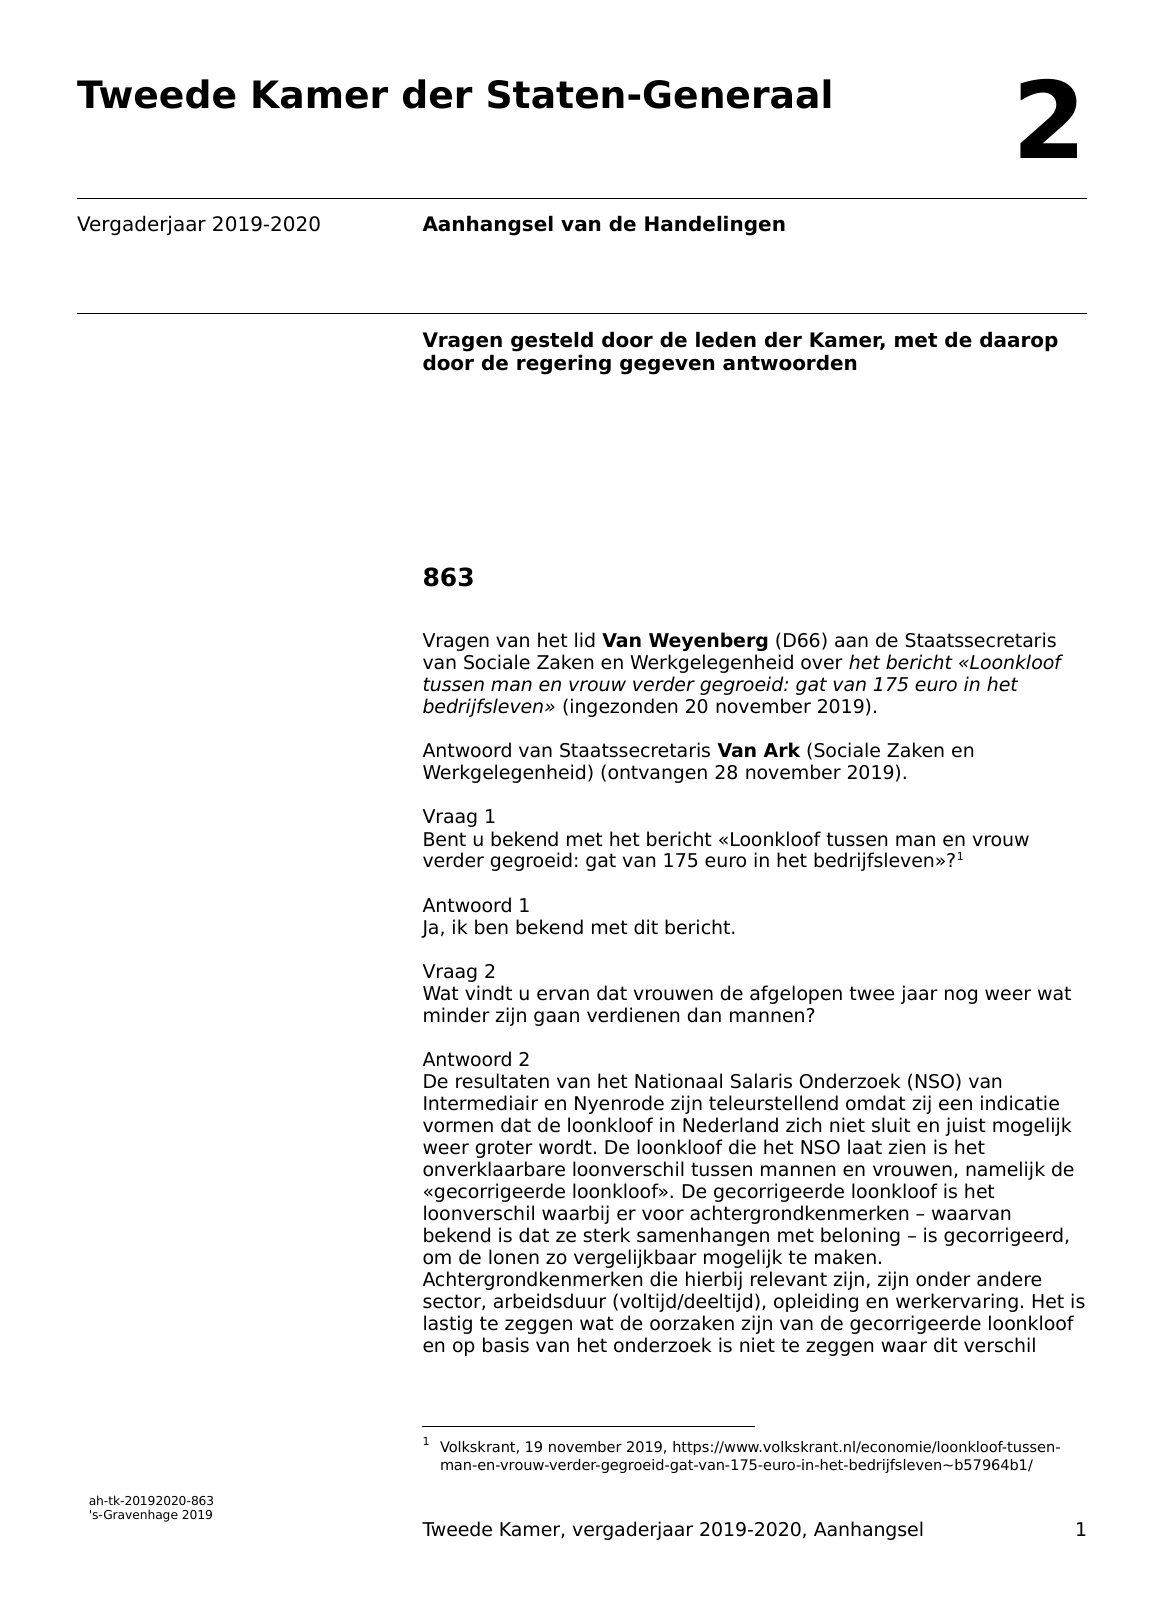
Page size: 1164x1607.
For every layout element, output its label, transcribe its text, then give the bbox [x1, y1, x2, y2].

text Ja, ik ben bekend met dit bericht. [422, 917, 1087, 938]
text Antwoord 2 [422, 1049, 1087, 1071]
text Vraag 1 [422, 806, 1087, 828]
text Volkskrant, 19 november 2019, https://www.volkskrant.nl/economie/loonkloof-tussen-man-en-vrouw-verder-gegroeid-gat-van-175-euro-in-het-bedrijfsleven~b57964b1/ [422, 1435, 1087, 1474]
text 's-Gravenhage 2019 [88, 1508, 323, 1522]
table_cell Aanhangsel van de Handelingen [422, 199, 1087, 313]
table_header 2 [886, 59, 1087, 198]
text ah-tk-20192020-863 [88, 1494, 323, 1508]
text 863 [422, 563, 1087, 592]
table_cell Vragen gesteld door de leden der Kamer, met de daarop door de regering gegeven antwoorden [422, 314, 1087, 375]
text Vragen van het lid Van Weyenberg (D66) aan de Staatssecretaris van Sociale Zaken en Werkgelegenheid over het bericht «Loonkloof tussen man en vrouw verder gegroeid: gat van 175 euro in het bedrijfsleven» (ingezonden 20 november 2019). [422, 630, 1087, 718]
text Antwoord 1 [422, 894, 1087, 917]
table_header Tweede Kamer der Staten-Generaal [77, 59, 886, 198]
text Vraag 2 [422, 961, 1087, 983]
table_cell [77, 314, 422, 375]
text De resultaten van het Nationaal Salaris Onderzoek (NSO) van Intermediair en Nyenrode zijn teleurstellend omdat zij een indicatie vormen dat de loonkloof in Nederland zich niet sluit en juist mogelijk weer groter wordt. De loonkloof die het NSO laat zien is het onverklaarbare loonverschil tussen mannen en vrouwen, namelijk de «gecorrigeerde loonkloof». De gecorrigeerde loonkloof is het loonverschil waarbij er voor achtergrondkenmerken – waarvan bekend is dat ze sterk samenhangen met beloning – is gecorrigeerd, om de lonen zo vergelijkbaar mogelijk te maken. Achtergrondkenmerken die hierbij relevant zijn, zijn onder andere sector, arbeidsduur (voltijd/deeltijd), opleiding en werkervaring. Het is lastig te zeggen wat de oorzaken zijn van de gecorrigeerde loonkloof en op basis van het onderzoek is niet te zeggen waar dit verschil [422, 1071, 1087, 1357]
text Antwoord van Staatssecretaris Van Ark (Sociale Zaken en Werkgelegenheid) (ontvangen 28 november 2019). [422, 740, 1087, 784]
text Bent u bekend met het bericht «Loonkloof tussen man en vrouw verder gegroeid: gat van 175 euro in het bedrijfsleven»? [422, 828, 1087, 872]
text Wat vindt u ervan dat vrouwen de afgelopen twee jaar nog weer wat minder zijn gaan verdienen dan mannen? [422, 983, 1087, 1027]
table_cell Vergaderjaar 2019-2020 [77, 199, 422, 313]
